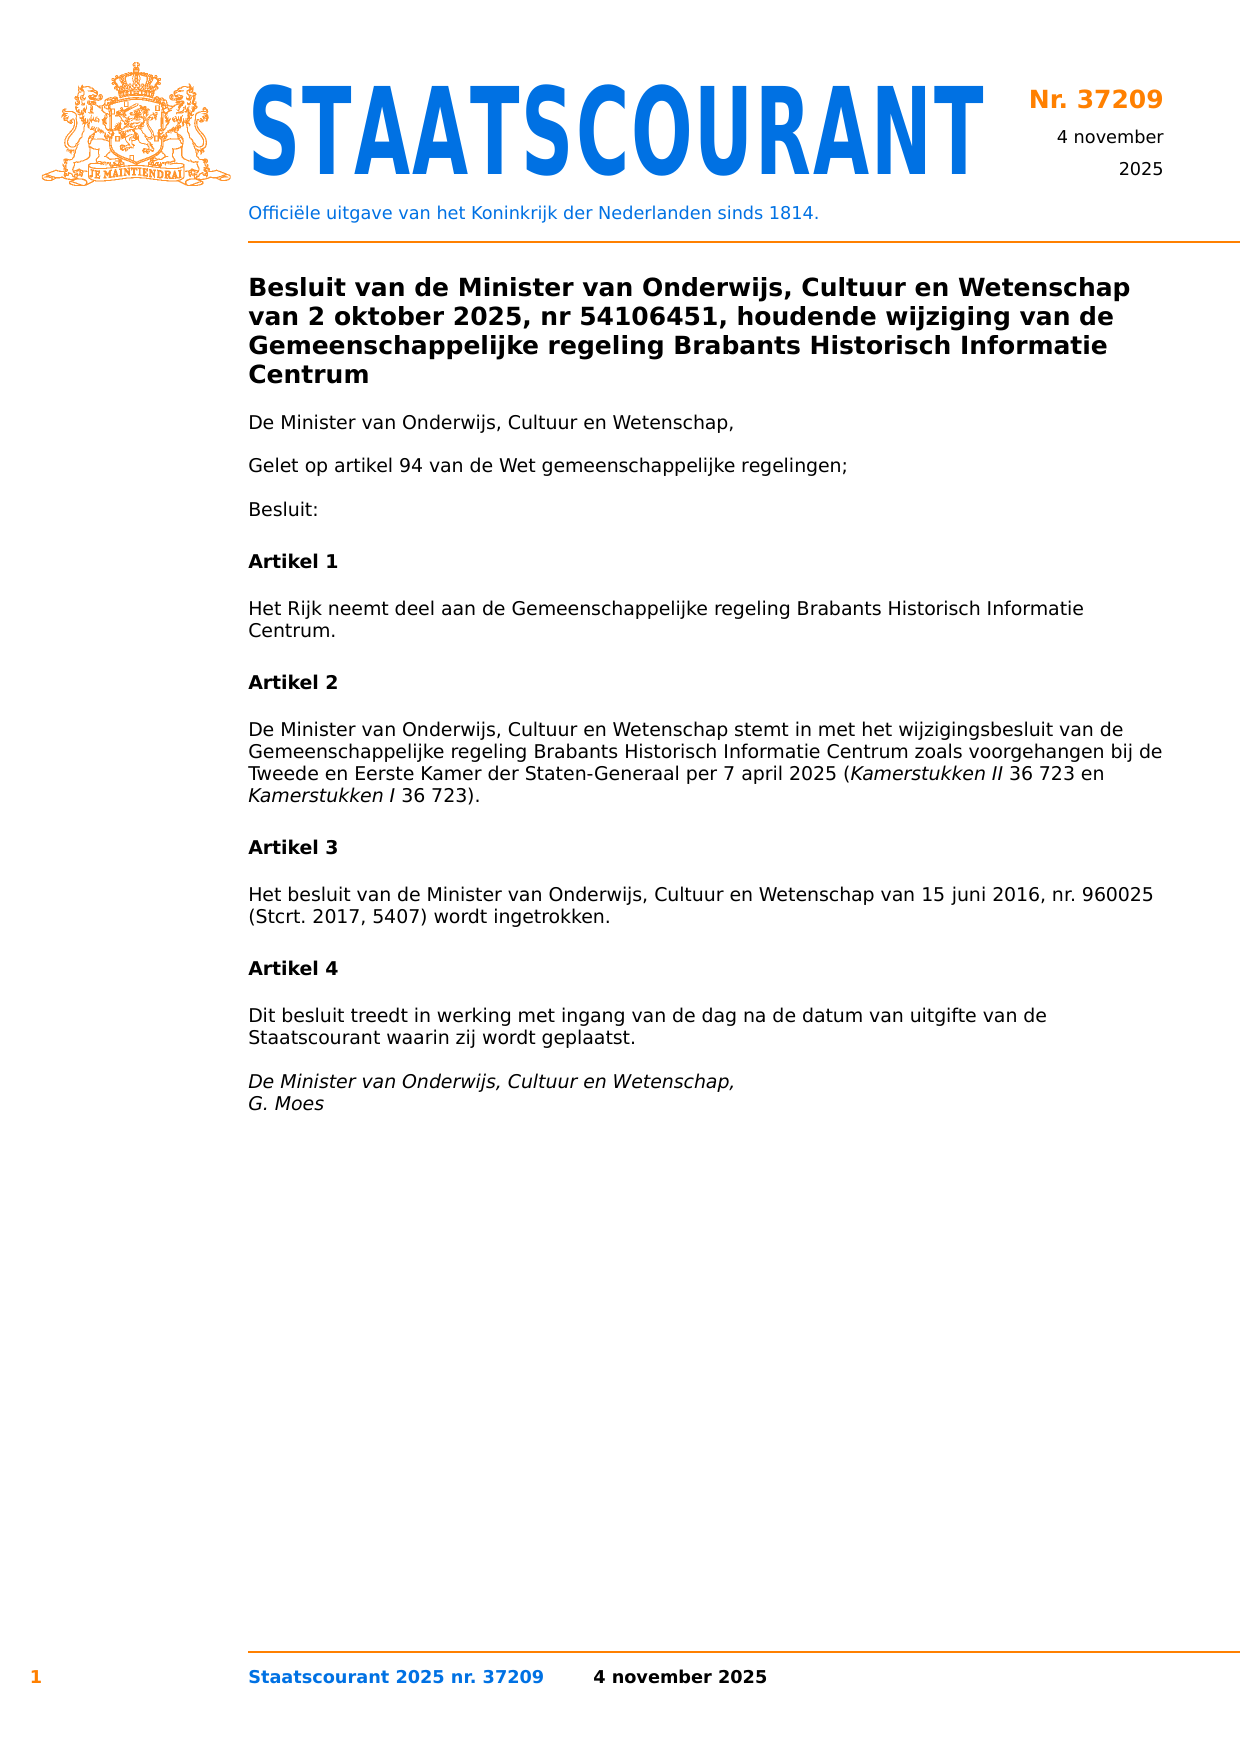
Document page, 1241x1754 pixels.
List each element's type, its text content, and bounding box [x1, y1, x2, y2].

text Besluit: [248, 499, 1163, 521]
table_cell 2025 [998, 153, 1240, 203]
picture [41, 62, 231, 186]
text Het besluit van de Minister van Onderwijs, Cultuur en Wetenschap van 15 juni 2016, nr. 960025 (Stcrt. 2017, 5407) wordt ingetrokken. [248, 884, 1163, 928]
table_header Nr. 37209 [998, 62, 1240, 121]
text De Minister van Onderwijs, Cultuur en Wetenschap stemt in met het wijzigingsbesluit van de Gemeenschappelijke regeling Brabants Historisch Informatie Centrum zoals voorgehangen bij de Tweede en Eerste Kamer der Staten-Generaal per 7 april 2025 (Kamerstukken II 36 723 en Kamerstukken I 36 723). [248, 719, 1163, 807]
table_cell 4 november [998, 121, 1240, 153]
table_header STAATSCOURANT [248, 62, 998, 203]
subtitle Artikel 1 [248, 551, 1163, 573]
subtitle Artikel 2 [248, 672, 1163, 694]
text Dit besluit treedt in werking met ingang van de dag na de datum van uitgifte van de Staatscourant waarin zij wordt geplaatst. [248, 1005, 1163, 1049]
text Het Rijk neemt deel aan de Gemeenschappelijke regeling Brabants Historisch Informatie Centrum. [248, 598, 1163, 642]
subtitle Besluit van de Minister van Onderwijs, Cultuur en Wetenschap van 2 oktober 2025, nr 54106451, houdende wijziging van de Gemeenschappelijke regeling Brabants Historisch Informatie Centrum [248, 273, 1163, 390]
text Gelet op artikel 94 van de Wet gemeenschappelijke regelingen; [248, 455, 1163, 477]
subtitle Artikel 3 [248, 837, 1163, 859]
table_cell Officiële uitgave van het Koninkrijk der Nederlanden sinds 1814. [248, 203, 1240, 241]
text De Minister van Onderwijs, Cultuur en Wetenschap, G. Moes [248, 1071, 1163, 1115]
subtitle Artikel 4 [248, 958, 1163, 980]
text De Minister van Onderwijs, Cultuur en Wetenschap, [248, 412, 1163, 433]
table_header [25, 62, 248, 241]
